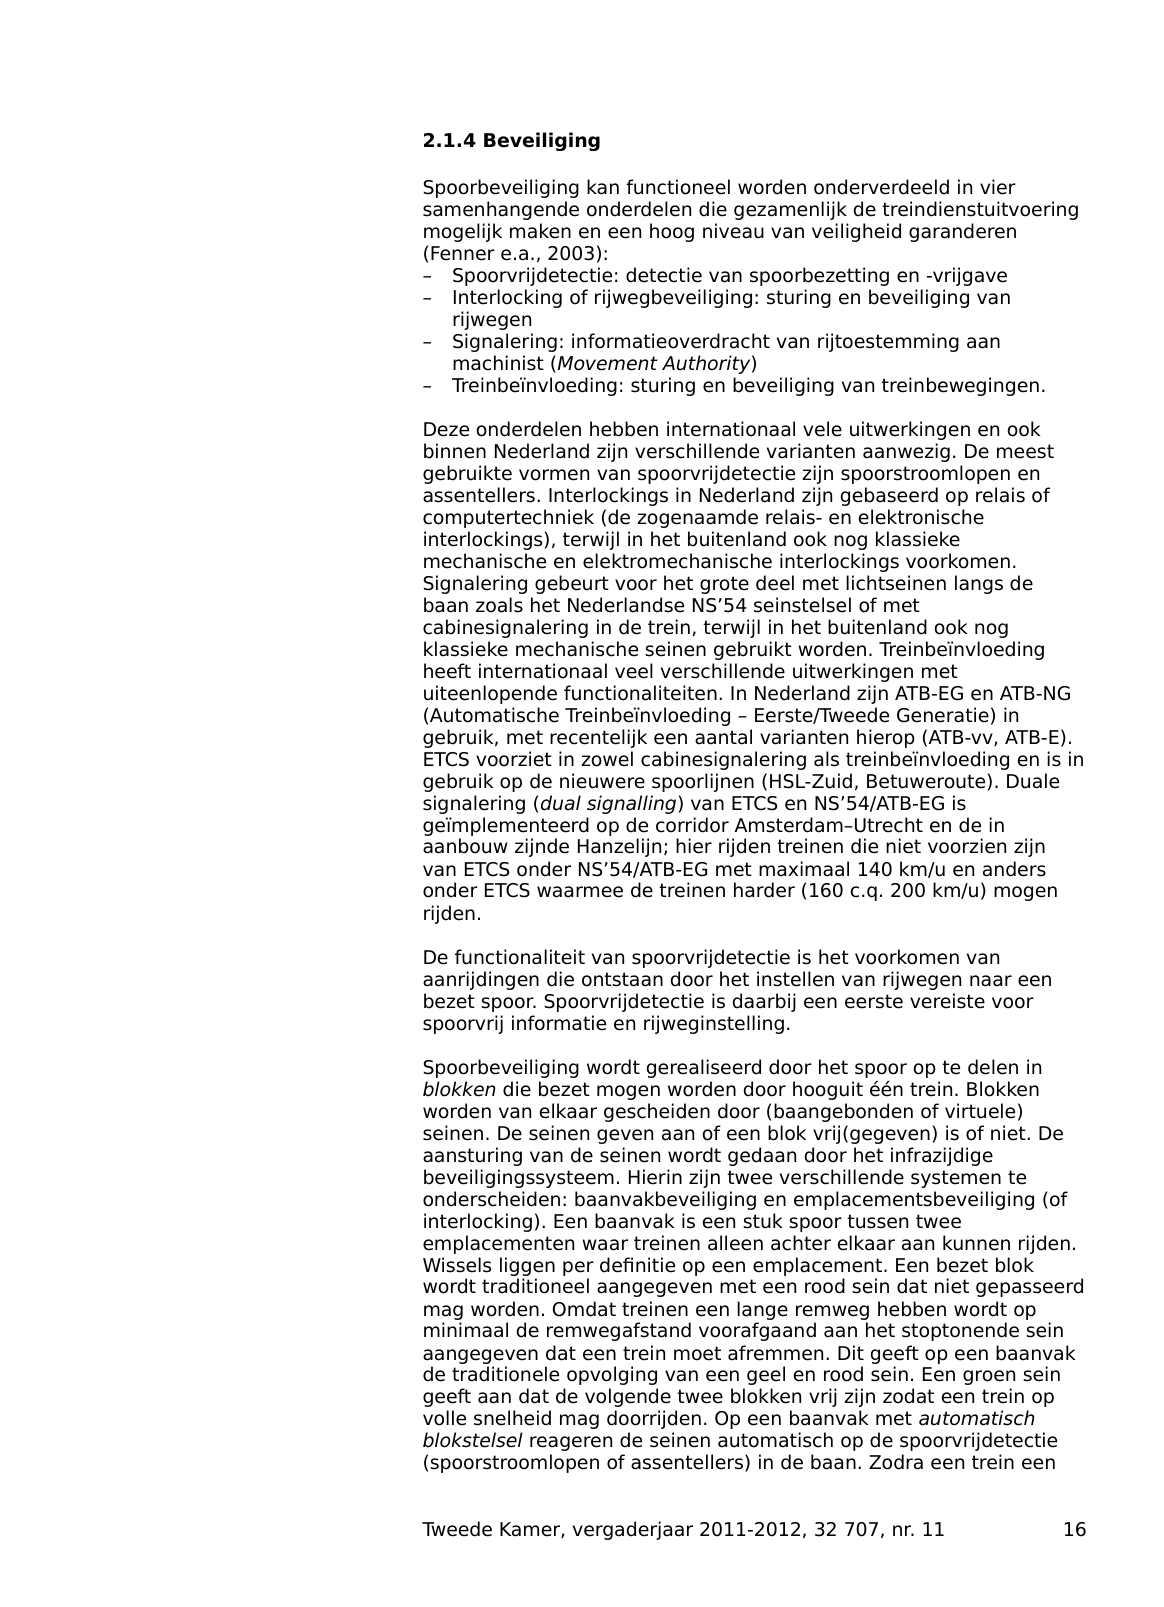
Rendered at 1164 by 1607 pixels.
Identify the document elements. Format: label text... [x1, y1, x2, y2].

text – Signalering: informatieoverdracht van rijtoestemming aan machinist (Movement Authority) [422, 331, 1087, 375]
text – Interlocking of rijwegbeveiliging: sturing en beveiliging van rijwegen [422, 287, 1087, 331]
text Deze onderdelen hebben internationaal vele uitwerkingen en ook binnen Nederland zijn verschillende varianten aanwezig. De meest gebruikte vormen van spoorvrijdetectie zijn spoorstroomlopen en assentellers. Interlockings in Nederland zijn gebaseerd op relais of computertechniek (de zogenaamde relais- en elektronische interlockings), terwijl in het buitenland ook nog klassieke mechanische en elektromechanische interlockings voorkomen. Signalering gebeurt voor het grote deel met lichtseinen langs de baan zoals het Nederlandse NS’54 seinstelsel of met cabinesignalering in de trein, terwijl in het buitenland ook nog klassieke mechanische seinen gebruikt worden. Treinbeïnvloeding heeft internationaal veel verschillende uitwerkingen met uiteenlopende functionaliteiten. In Nederland zijn ATB-EG en ATB-NG (Automatische Treinbeïnvloeding – Eerste/Tweede Generatie) in gebruik, met recentelijk een aantal varianten hierop (ATB-vv, ATB-E). ETCS voorziet in zowel cabinesignalering als treinbeïnvloeding en is in gebruik op de nieuwere spoorlijnen (HSL-Zuid, Betuweroute). Duale signalering (dual signalling) van ETCS en NS’54/ATB-EG is geïmplementeerd op de corridor Amsterdam–Utrecht en de in aanbouw zijnde Hanzelijn; hier rijden treinen die niet voorzien zijn van ETCS onder NS’54/ATB-EG met maximaal 140 km/u en anders onder ETCS waarmee de treinen harder (160 c.q. 200 km/u) mogen rijden. [422, 419, 1087, 924]
text – Spoorvrijdetectie: detectie van spoorbezetting en -vrijgave [422, 265, 1087, 287]
subtitle 2.1.4 Beveiliging [422, 130, 1087, 152]
text De functionaliteit van spoorvrijdetectie is het voorkomen van aanrijdingen die ontstaan door het instellen van rijwegen naar een bezet spoor. Spoorvrijdetectie is daarbij een eerste vereiste voor spoorvrij informatie en rijweginstelling. [422, 947, 1087, 1034]
text Spoorbeveiliging kan functioneel worden onderverdeeld in vier samenhangende onderdelen die gezamenlijk de treindienstuitvoering mogelijk maken en een hoog niveau van veiligheid garanderen (Fenner e.a., 2003): [422, 177, 1087, 265]
text – Treinbeïnvloeding: sturing en beveiliging van treinbewegingen. [422, 375, 1087, 397]
text Spoorbeveiliging wordt gerealiseerd door het spoor op te delen in blokken die bezet mogen worden door hooguit één trein. Blokken worden van elkaar gescheiden door (baangebonden of virtuele) seinen. De seinen geven aan of een blok vrij(gegeven) is of niet. De aansturing van de seinen wordt gedaan door het infrazijdige beveiligingssysteem. Hierin zijn twee verschillende systemen te onderscheiden: baanvakbeveiliging en emplacementsbeveiliging (of interlocking). Een baanvak is een stuk spoor tussen twee emplacementen waar treinen alleen achter elkaar aan kunnen rijden. Wissels liggen per definitie op een emplacement. Een bezet blok wordt traditioneel aangegeven met een rood sein dat niet gepasseerd mag worden. Omdat treinen een lange remweg hebben wordt op minimaal de remwegafstand voorafgaand aan het stoptonende sein aangegeven dat een trein moet afremmen. Dit geeft op een baanvak de traditionele opvolging van een geel en rood sein. Een groen sein geeft aan dat de volgende twee blokken vrij zijn zodat een trein op volle snelheid mag doorrijden. Op een baanvak met automatisch blokstelsel reageren de seinen automatisch op de spoorvrijdetectie (spoorstroomlopen of assentellers) in de baan. Zodra een trein een [422, 1057, 1087, 1474]
